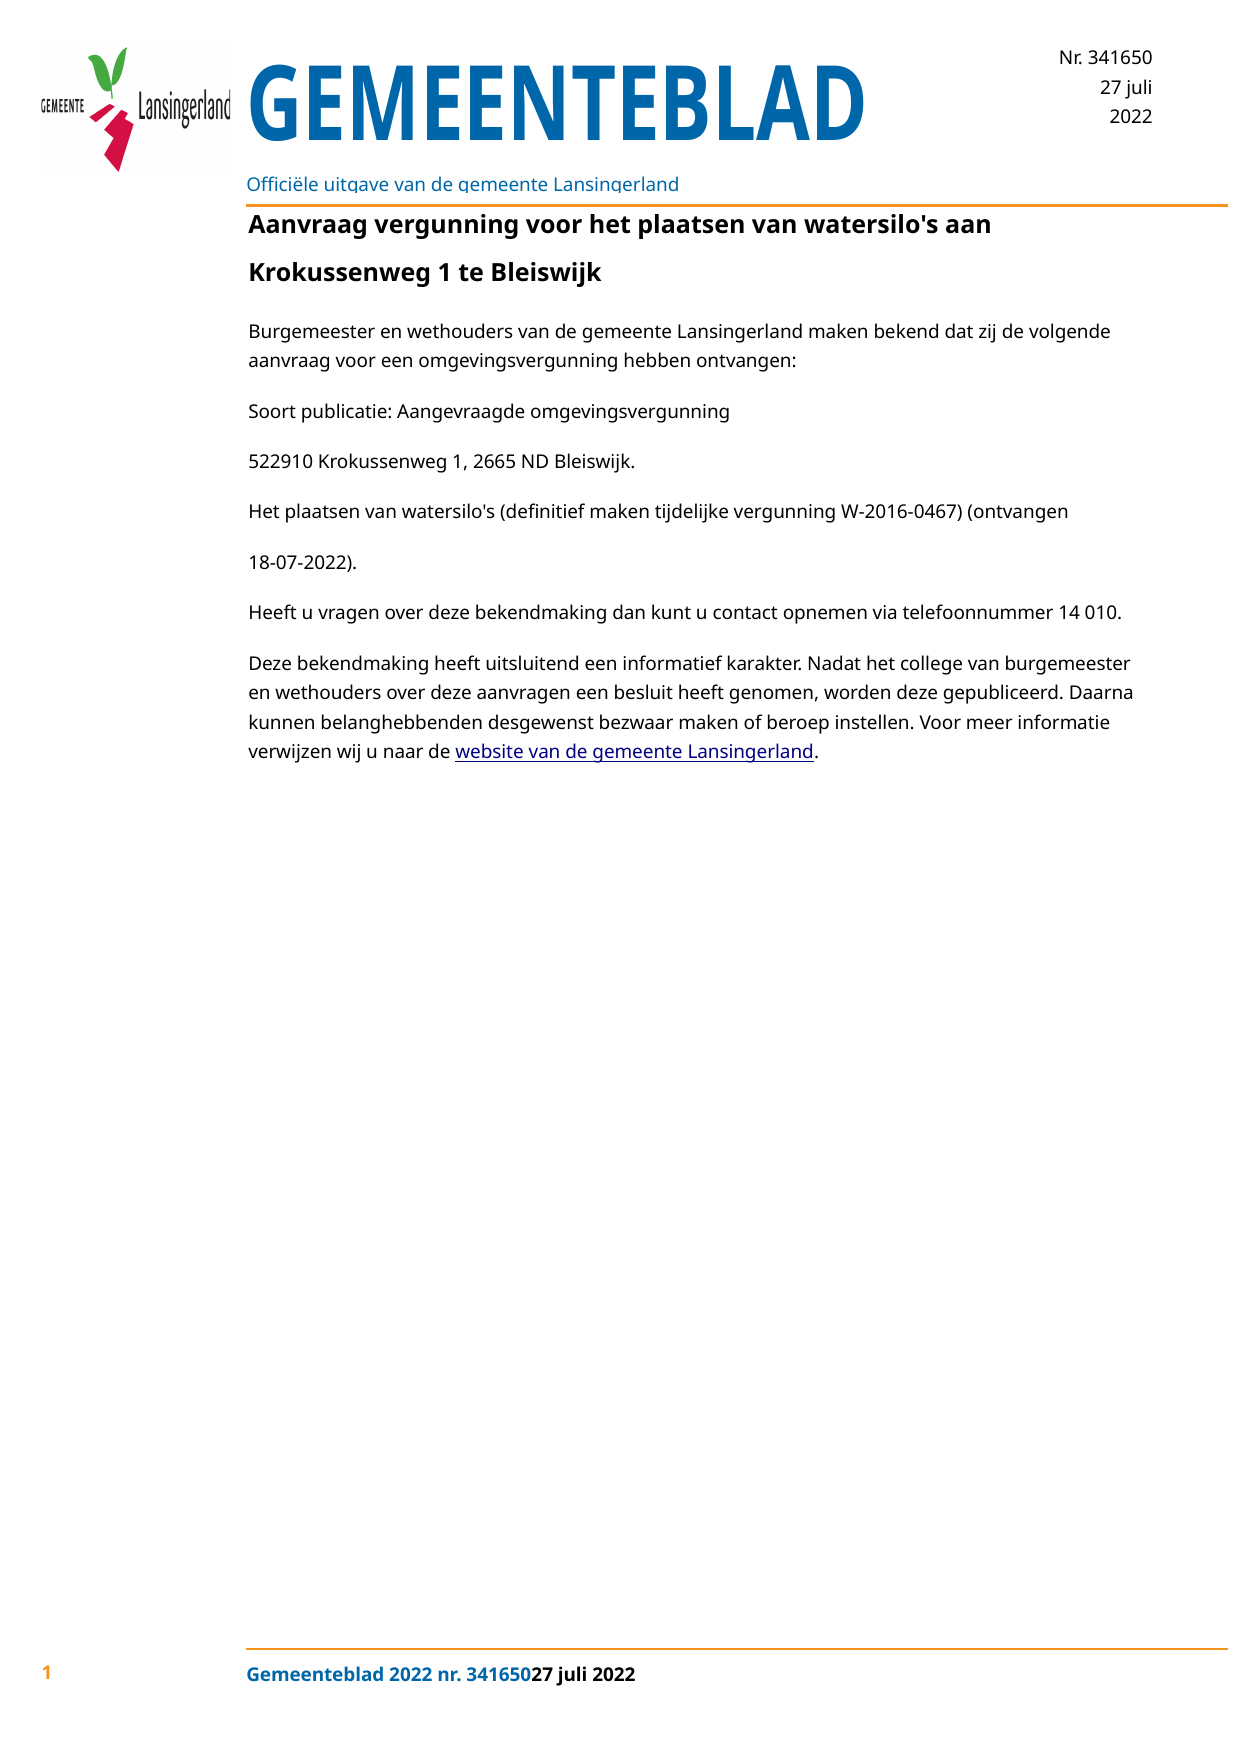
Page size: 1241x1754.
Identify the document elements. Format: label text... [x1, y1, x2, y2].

text Het plaatsen van watersilo's (definitief maken tijdelijke vergunning W-2016-0467) (ontvangen [248, 499, 1152, 524]
text 522910 Krokussenweg 1, 2665 ND Bleiswijk. [248, 448, 1152, 474]
text 18-07-2022). [248, 549, 1152, 575]
picture [41, 47, 231, 172]
text Burgemeester en wethouders van de gemeente Lansingerland maken bekend dat zij de volgende aanvraag voor een omgevingsvergunning hebben ontvangen: [248, 318, 1152, 373]
text Aanvraag vergunning voor het plaatsen van watersilo's aan Krokussenweg 1 te Bleiswijk [248, 207, 1152, 288]
text Heeft u vragen over deze bekendmaking dan kunt u contact opnemen via telefoonnummer 14 010. [248, 599, 1152, 625]
text Deze bekendmaking heeft uitsluitend een informatief karakter. Nadat het college van burgemeester en wethouders over deze aanvragen een besluit heeft genomen, worden deze gepubliceerd. Daarna kunnen belanghebbenden desgewenst bezwaar maken of beroep instellen. Voor meer informatie verwijzen wij u naar de website van de gemeente Lansingerland. [248, 650, 1152, 764]
text Soort publicatie: Aangevraagde omgevingsvergunning [248, 398, 1152, 424]
